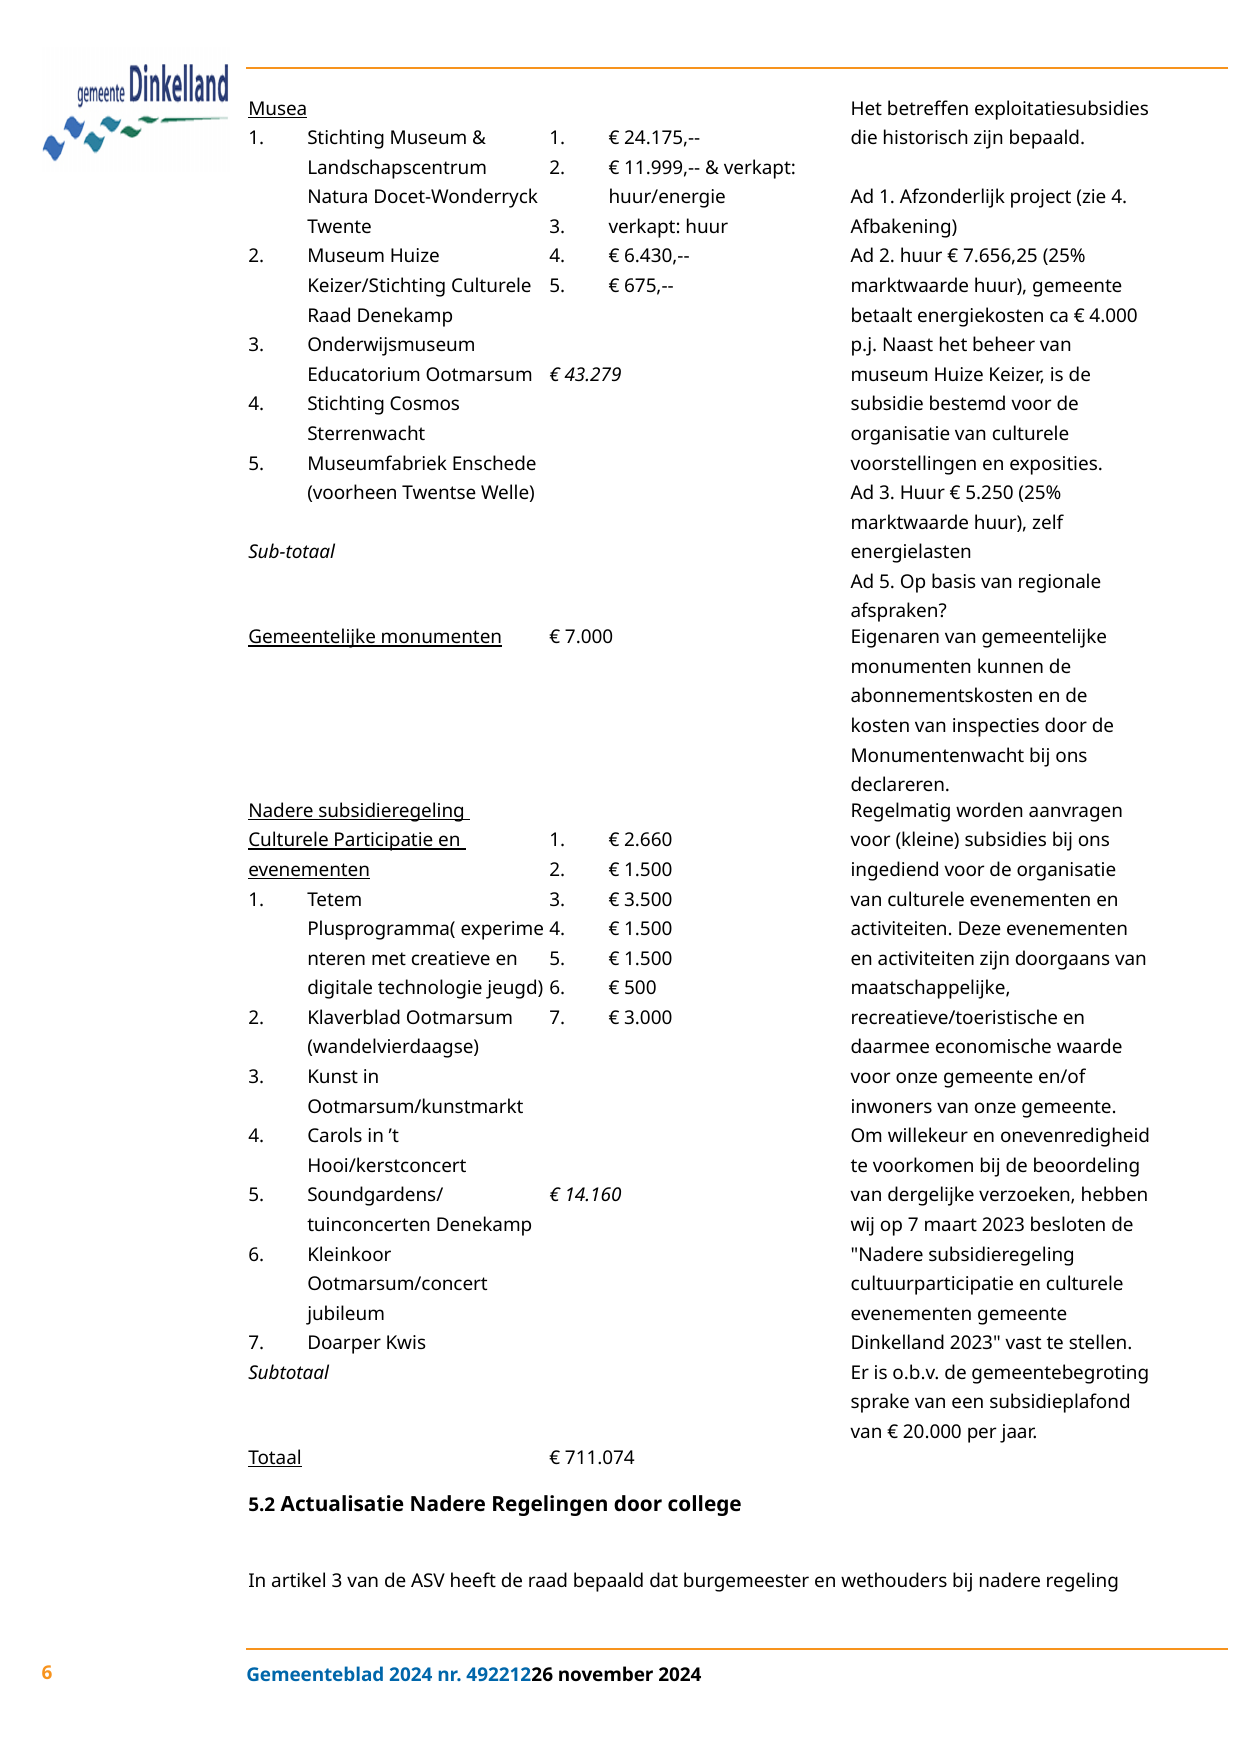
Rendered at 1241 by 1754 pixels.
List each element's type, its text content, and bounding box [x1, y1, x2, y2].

table_cell Eigenaren van gemeentelijke monumenten kunnen de abonnementskosten en de kosten van inspecties door de Monumentenwacht bij ons declareren. [850, 624, 1152, 797]
table_cell € 7.000 [549, 624, 850, 797]
table_cell € 711.074 [549, 1444, 850, 1470]
table_cell Totaal [248, 1444, 549, 1470]
table_cell Regelmatig worden aanvragen voor (kleine) subsidies bij ons ingediend voor de organisatie van culturele evenementen en activiteiten. Deze evenementen en activiteiten zijn doorgaans van maatschappelijke, recreatieve/toeristische en daarmee economische waarde voor onze gemeente en/of inwoners van onze gemeente. Om willekeur en onevenredigheid te voorkomen bij de beoordeling van dergelijke verzoeken, hebben wij op 7 maart 2023 besloten de "Nadere subsidieregeling cultuurparticipatie en culturele evenementen gemeente Dinkelland 2023" vast te stellen. Er is o.b.v. de gemeentebegroting sprake van een subsidieplafond van € 20.000 per jaar. [850, 797, 1152, 1444]
text 5.2 Actualisatie Nadere Regelingen door college [248, 1489, 1152, 1517]
table_cell € 24.175,-- € 11.999,-- & verkapt: huur/energie verkapt: huur € 6.430,-- € 675,-- € 43.279 [549, 95, 850, 623]
table_cell Gemeentelijke monumenten [248, 624, 549, 797]
table_cell Het betreffen exploitatiesubsidies die historisch zijn bepaald. Ad 1. Afzonderlijk project (zie 4. Afbakening) Ad 2. huur € 7.656,25 (25% marktwaarde huur), gemeente betaalt energiekosten ca € 4.000 p.j. Naast het beheer van museum Huize Keizer, is de subsidie bestemd voor de organisatie van culturele voorstellingen en exposities. Ad 3. Huur € 5.250 (25% marktwaarde huur), zelf energielasten Ad 5. Op basis van regionale afspraken? [850, 95, 1152, 623]
table_cell € 2.660 € 1.500 € 3.500 € 1.500 € 1.500 € 500 € 3.000 € 14.160 [549, 797, 850, 1444]
table_cell Musea Stichting Museum & Landschapscentrum Natura Docet-Wonderryck Twente Museum Huize Keizer/Stichting Culturele Raad Denekamp Onderwijsmuseum Educatorium Ootmarsum Stichting Cosmos Sterrenwacht Museumfabriek Enschede (voorheen Twentse Welle) Sub-totaal [248, 95, 549, 623]
text In artikel 3 van de ASV heeft de raad bepaald dat burgemeester en wethouders bij nadere regeling [248, 1567, 1152, 1592]
table_cell Nadere subsidieregeling Culturele Participatie en evenementen Tetem Plusprogramma( experimenteren met creatieve en digitale technologie jeugd) Klaverblad Ootmarsum (wandelvierdaagse) Kunst in Ootmarsum/kunstmarkt Carols in ’t Hooi/kerstconcert Soundgardens/tuinconcerten Denekamp Kleinkoor Ootmarsum/concert jubileum Doarper Kwis Subtotaal [248, 797, 549, 1444]
picture [41, 47, 231, 172]
table_cell [850, 1444, 1152, 1470]
